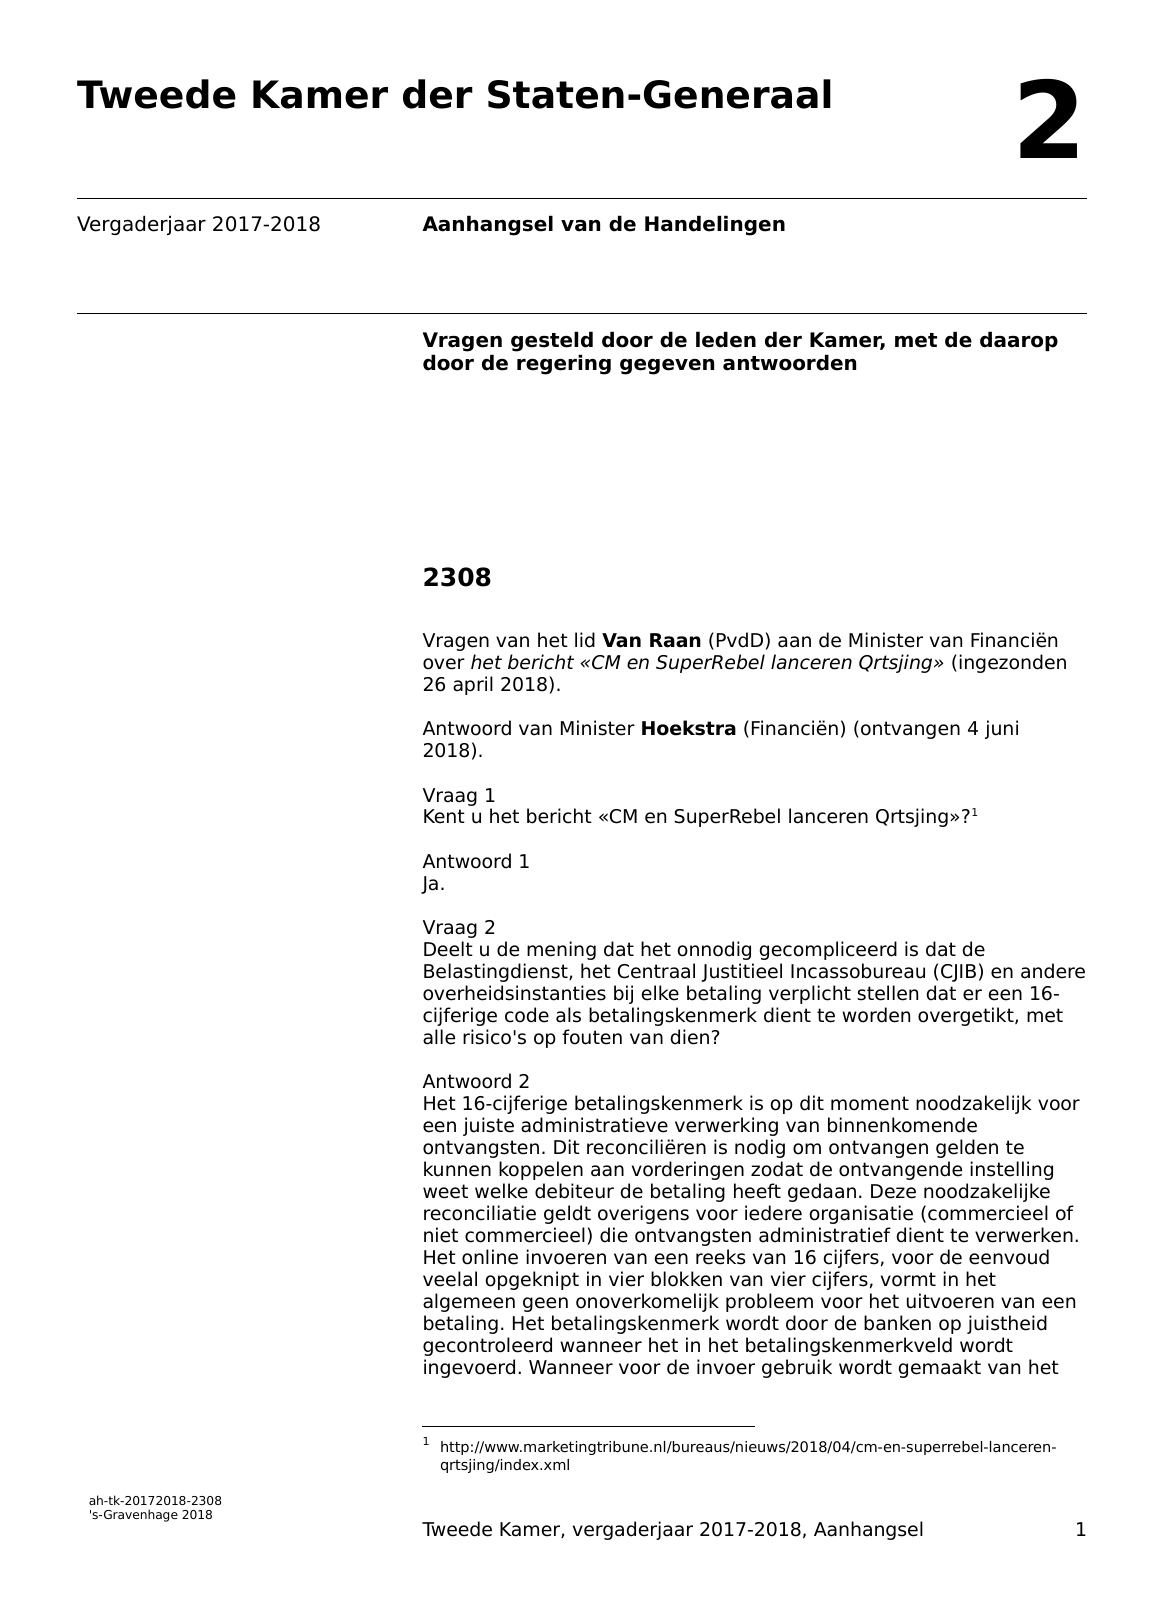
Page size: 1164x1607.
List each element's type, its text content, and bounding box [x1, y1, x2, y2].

text 2308 [422, 563, 1087, 592]
text Antwoord 1 [422, 851, 1087, 873]
text Vraag 1 [422, 784, 1087, 806]
text Deelt u de mening dat het onnodig gecompliceerd is dat de Belastingdienst, het Centraal Justitieel Incassobureau (CJIB) en andere overheidsinstanties bij elke betaling verplicht stellen dat er een 16-cijferige code als betalingskenmerk dient te worden overgetikt, met alle risico's op fouten van dien? [422, 939, 1087, 1049]
text http://www.marketingtribune.nl/bureaus/nieuws/2018/04/cm-en-superrebel-lanceren-qrtsjing/index.xml [422, 1435, 1087, 1474]
table_cell Vragen gesteld door de leden der Kamer, met de daarop door de regering gegeven antwoorden [422, 314, 1087, 375]
text ah-tk-20172018-2308 [88, 1494, 323, 1508]
text Het 16-cijferige betalingskenmerk is op dit moment noodzakelijk voor een juiste administratieve verwerking van binnenkomende ontvangsten. Dit reconciliëren is nodig om ontvangen gelden te kunnen koppelen aan vorderingen zodat de ontvangende instelling weet welke debiteur de betaling heeft gedaan. Deze noodzakelijke reconciliatie geldt overigens voor iedere organisatie (commercieel of niet commercieel) die ontvangsten administratief dient te verwerken. Het online invoeren van een reeks van 16 cijfers, voor de eenvoud veelal opgeknipt in vier blokken van vier cijfers, vormt in het algemeen geen onoverkomelijk probleem voor het uitvoeren van een betaling. Het betalingskenmerk wordt door de banken op juistheid gecontroleerd wanneer het in het betalingskenmerkveld wordt ingevoerd. Wanneer voor de invoer gebruik wordt gemaakt van het [422, 1093, 1087, 1378]
table_cell Aanhangsel van de Handelingen [422, 199, 1087, 313]
text 's-Gravenhage 2018 [88, 1508, 323, 1522]
text Antwoord van Minister Hoekstra (Financiën) (ontvangen 4 juni 2018). [422, 718, 1087, 762]
text Antwoord 2 [422, 1071, 1087, 1093]
text Vraag 2 [422, 917, 1087, 939]
text Ja. [422, 873, 1087, 894]
table_cell Vergaderjaar 2017-2018 [77, 199, 422, 313]
table_cell [77, 314, 422, 375]
table_header Tweede Kamer der Staten-Generaal [77, 59, 886, 198]
table_header 2 [886, 59, 1087, 198]
text Vragen van het lid Van Raan (PvdD) aan de Minister van Financiën over het bericht «CM en SuperRebel lanceren Qrtsjing» (ingezonden 26 april 2018). [422, 630, 1087, 696]
text Kent u het bericht «CM en SuperRebel lanceren Qrtsjing»? [422, 806, 1087, 828]
